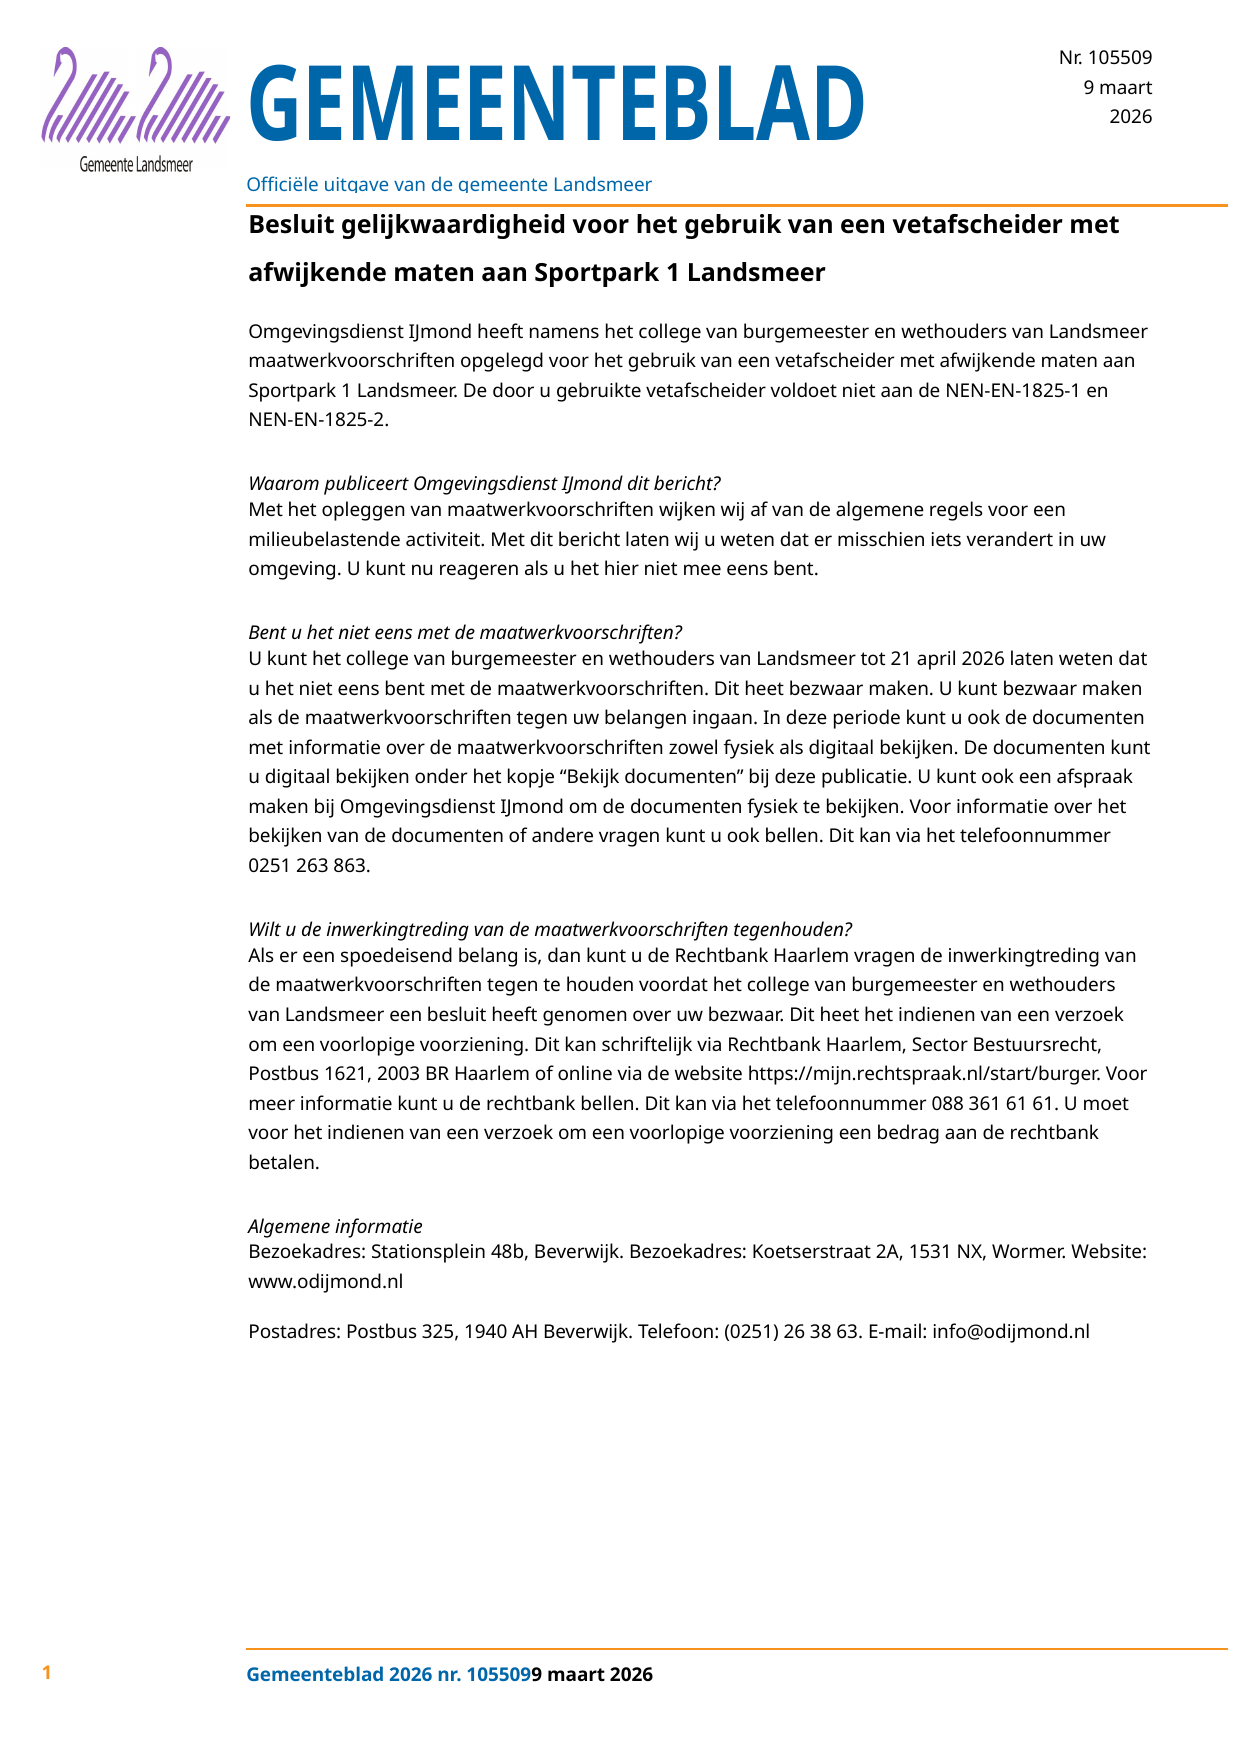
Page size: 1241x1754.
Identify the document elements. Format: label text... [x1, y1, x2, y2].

text Bent u het niet eens met de maatwerkvoorschriften? [248, 619, 1152, 645]
text Wilt u de inwerkingtreding van de maatwerkvoorschriften tegenhouden? [248, 916, 1152, 942]
picture [41, 47, 231, 172]
text Omgevingsdienst IJmond heeft namens het college van burgemeester en wethouders van Landsmeer maatwerkvoorschriften opgelegd voor het gebruik van een vetafscheider met afwijkende maten aan Sportpark 1 Landsmeer. De door u gebruikte vetafscheider voldoet niet aan de NEN-EN-1825-1 en NEN-EN-1825-2. [248, 318, 1152, 432]
text Als er een spoedeisend belang is, dan kunt u de Rechtbank Haarlem vragen de inwerkingtreding van de maatwerkvoorschriften tegen te houden voordat het college van burgemeester en wethouders van Landsmeer een besluit heeft genomen over uw bezwaar. Dit heet het indienen van een verzoek om een voorlopige voorziening. Dit kan schriftelijk via Rechtbank Haarlem, Sector Bestuursrecht, Postbus 1621, 2003 BR Haarlem of online via de website https://mijn.rechtspraak.nl/start/burger. Voor meer informatie kunt u de rechtbank bellen. Dit kan via het telefoonnummer 088 361 61 61. U moet voor het indienen van een verzoek om een voorlopige voorziening een bedrag aan de rechtbank betalen. [248, 942, 1152, 1175]
text Algemene informatie [248, 1213, 1152, 1239]
text Met het opleggen van maatwerkvoorschriften wijken wij af van de algemene regels voor een milieubelastende activiteit. Met dit bericht laten wij u weten dat er misschien iets verandert in uw omgeving. U kunt nu reageren als u het hier niet mee eens bent. [248, 496, 1152, 581]
text Waarom publiceert Omgevingsdienst IJmond dit bericht? [248, 471, 1152, 496]
text Besluit gelijkwaardigheid voor het gebruik van een vetafscheider met afwijkende maten aan Sportpark 1 Landsmeer [248, 207, 1152, 288]
text Bezoekadres: Stationsplein 48b, Beverwijk. Bezoekadres: Koetserstraat 2A, 1531 NX, Wormer. Website: www.odijmond.nl [248, 1239, 1152, 1294]
text Postadres: Postbus 325, 1940 AH Beverwijk. Telefoon: (0251) 26 38 63. E-mail: info@odijmond.nl [248, 1319, 1152, 1344]
text U kunt het college van burgemeester en wethouders van Landsmeer tot 21 april 2026 laten weten dat u het niet eens bent met de maatwerkvoorschriften. Dit heet bezwaar maken. U kunt bezwaar maken als de maatwerkvoorschriften tegen uw belangen ingaan. In deze periode kunt u ook de documenten met informatie over de maatwerkvoorschriften zowel fysiek als digitaal bekijken. De documenten kunt u digitaal bekijken onder het kopje “Bekijk documenten” bij deze publicatie. U kunt ook een afspraak maken bij Omgevingsdienst IJmond om de documenten fysiek te bekijken. Voor informatie over het bekijken van de documenten of andere vragen kunt u ook bellen. Dit kan via het telefoonnummer 0251 263 863. [248, 645, 1152, 878]
